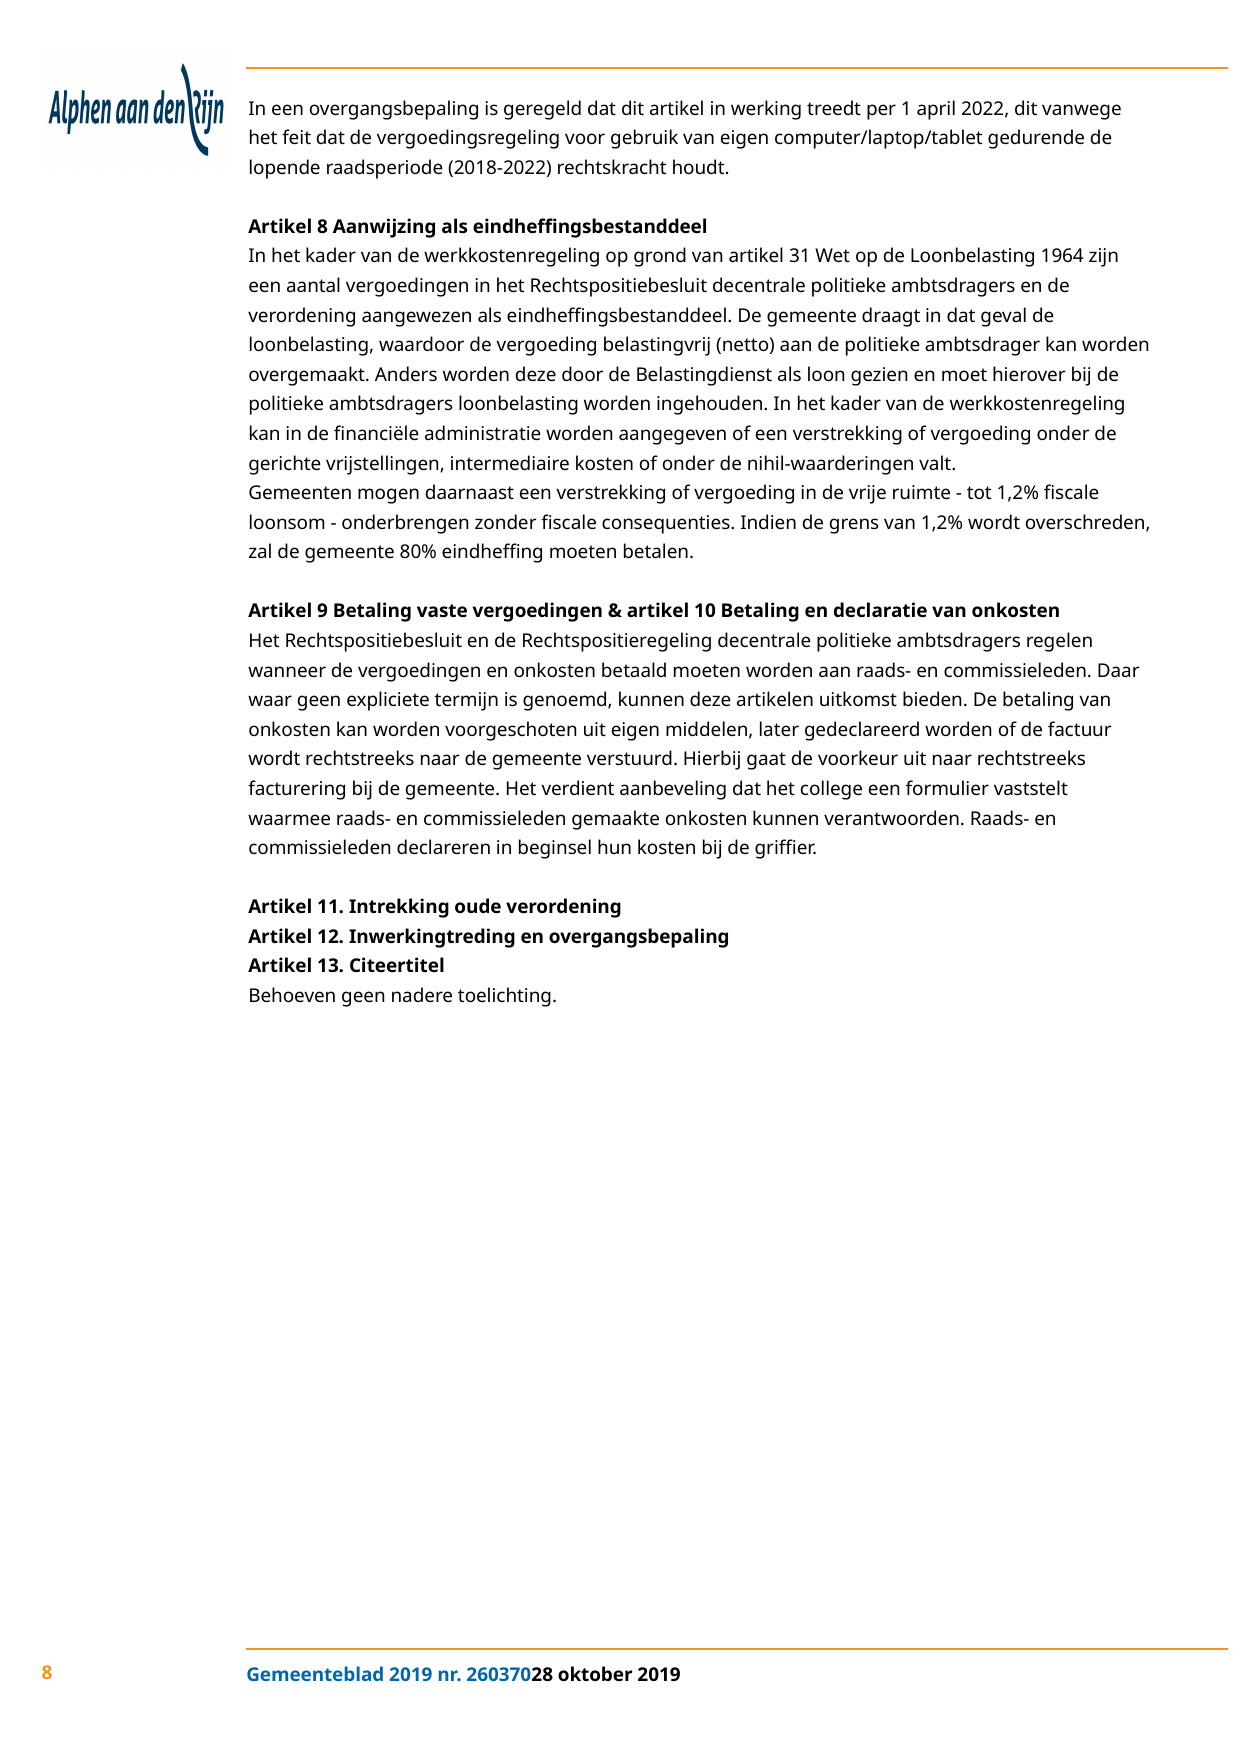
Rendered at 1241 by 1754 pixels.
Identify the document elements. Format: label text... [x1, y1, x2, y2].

text Artikel 12. Inwerkingtreding en overgangsbepaling [248, 923, 1152, 949]
text Gemeenten mogen daarnaast een verstrekking of vergoeding in de vrije ruimte - tot 1,2% fiscale loonsom - onderbrengen zonder fiscale consequenties. Indien de grens van 1,2% wordt overschreden, zal de gemeente 80% eindheffing moeten betalen. [248, 479, 1152, 564]
text Het Rechtspositiebesluit en de Rechtspositieregeling decentrale politieke ambtsdragers regelen wanneer de vergoedingen en onkosten betaald moeten worden aan raads- en commissieleden. Daar waar geen expliciete termijn is genoemd, kunnen deze artikelen uitkomst bieden. De betaling van onkosten kan worden voorgeschoten uit eigen middelen, later gedeclareerd worden of de factuur wordt rechtstreeks naar de gemeente verstuurd. Hierbij gaat de voorkeur uit naar rechtstreeks facturering bij de gemeente. Het verdient aanbeveling dat het college een formulier vaststelt waarmee raads- en commissieleden gemaakte onkosten kunnen verantwoorden. Raads- en commissieleden declareren in beginsel hun kosten bij de griffier. [248, 627, 1152, 860]
text In het kader van de werkkostenregeling op grond van artikel 31 Wet op de Loonbelasting 1964 zijn een aantal vergoedingen in het Rechtspositiebesluit decentrale politieke ambtsdragers en de verordening aangewezen als eindheffingsbestanddeel. De gemeente draagt in dat geval de loonbelasting, waardoor de vergoeding belastingvrij (netto) aan de politieke ambtsdrager kan worden overgemaakt. Anders worden deze door de Belastingdienst als loon gezien en moet hierover bij de politieke ambtsdragers loonbelasting worden ingehouden. In het kader van de werkkostenregeling kan in de financiële administratie worden aangegeven of een verstrekking of vergoeding onder de gerichte vrijstellingen, intermediaire kosten of onder de nihil-waarderingen valt. [248, 243, 1152, 476]
text Artikel 8 Aanwijzing als eindheffingsbestanddeel [248, 213, 1152, 239]
text Behoeven geen nadere toelichting. [248, 982, 1152, 1008]
picture [41, 47, 231, 172]
text Artikel 11. Intrekking oude verordening [248, 893, 1152, 919]
text Artikel 9 Betaling vaste vergoedingen & artikel 10 Betaling en declaratie van onkosten [248, 598, 1152, 623]
text Artikel 13. Citeertitel [248, 953, 1152, 978]
text In een overgangsbepaling is geregeld dat dit artikel in werking treedt per 1 april 2022, dit vanwege het feit dat de vergoedingsregeling voor gebruik van eigen computer/laptop/tablet gedurende de lopende raadsperiode (2018-2022) rechtskracht houdt. [248, 95, 1152, 180]
